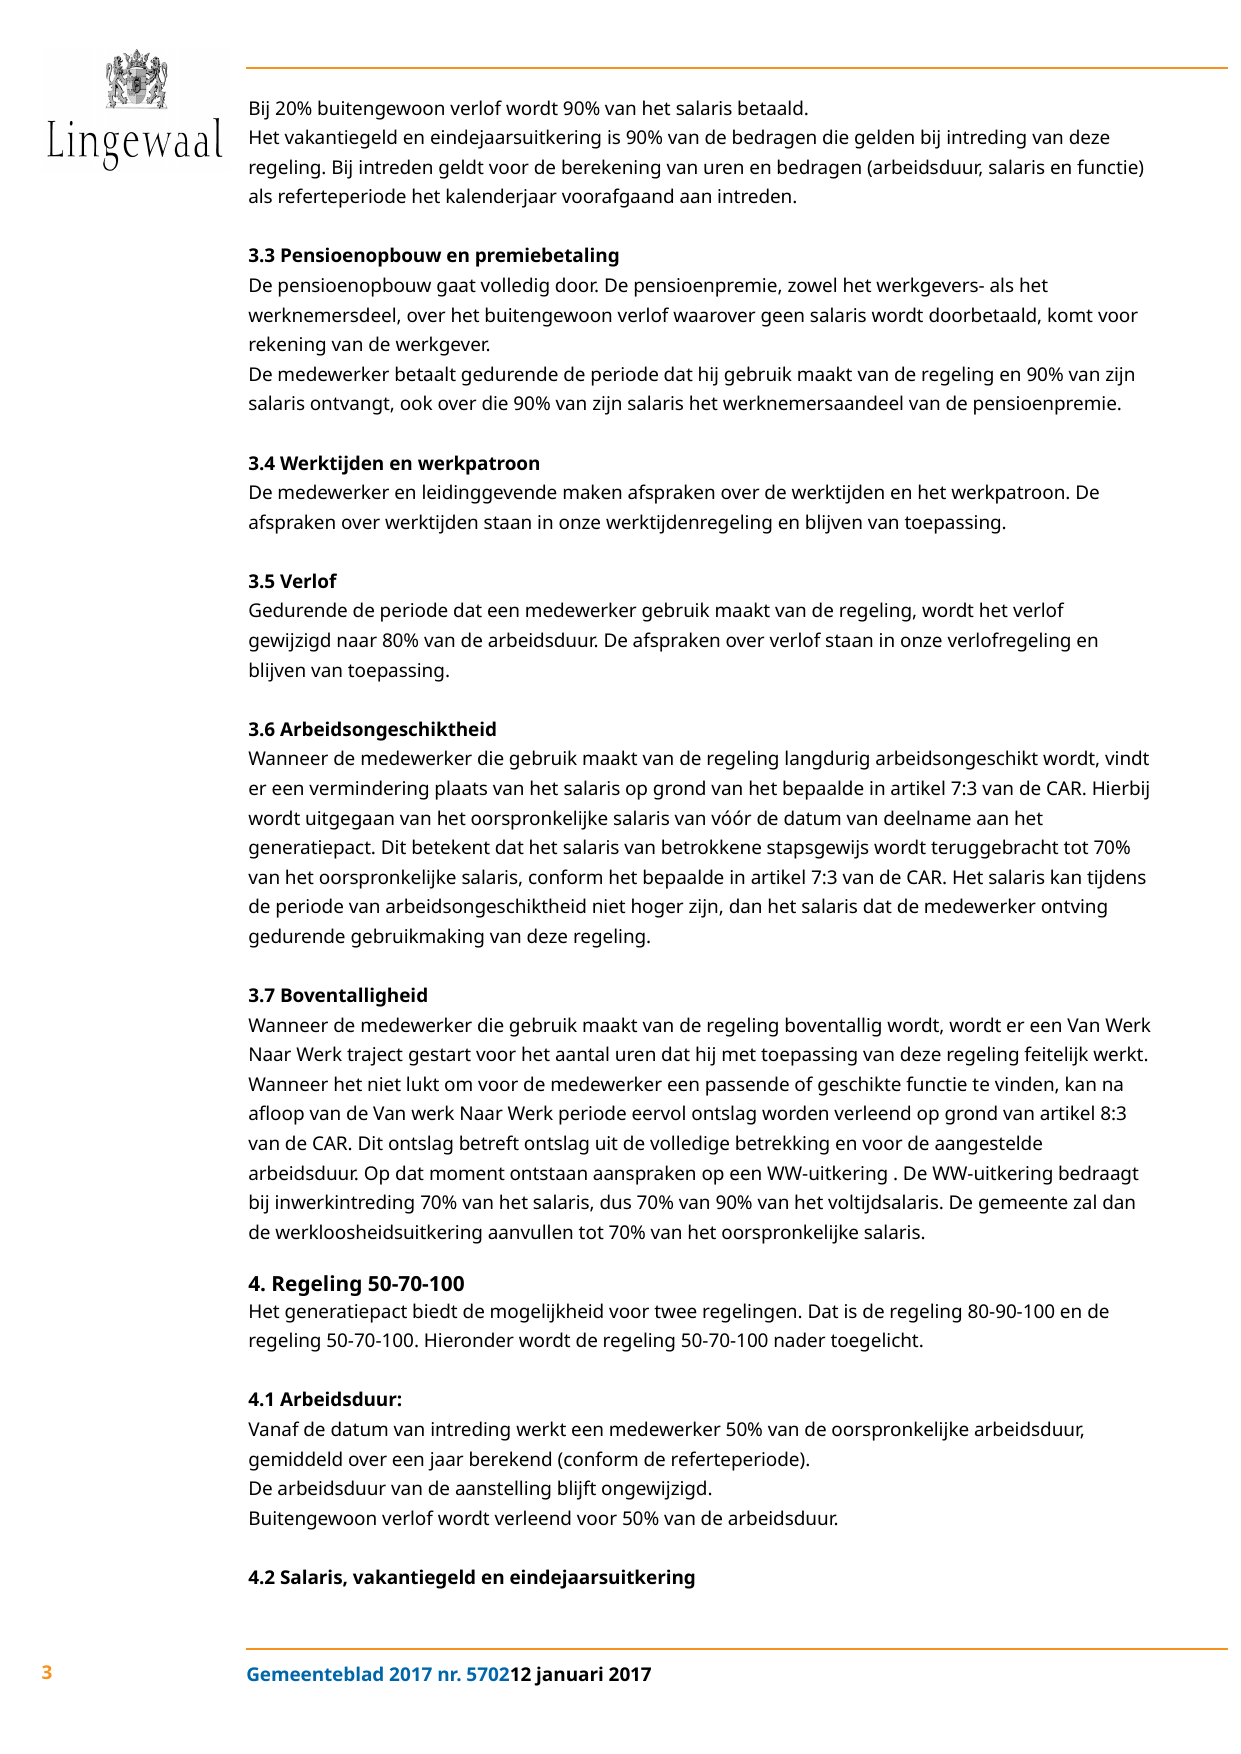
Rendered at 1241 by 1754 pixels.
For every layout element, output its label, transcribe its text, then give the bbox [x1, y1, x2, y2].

text De medewerker betaalt gedurende de periode dat hij gebruik maakt van de regeling en 90% van zijn salaris ontvangt, ook over die 90% van zijn salaris het werknemersaandeel van de pensioenpremie. [248, 361, 1152, 416]
text De medewerker en leidinggevende maken afspraken over de werktijden en het werkpatroon. De afspraken over werktijden staan in onze werktijdenregeling en blijven van toepassing. [248, 479, 1152, 535]
text De pensioenopbouw gaat volledig door. De pensioenpremie, zowel het werkgevers- als het werknemersdeel, over het buitengewoon verlof waarover geen salaris wordt doorbetaald, komt voor rekening van de werkgever. [248, 272, 1152, 357]
text Het vakantiegeld en eindejaarsuitkering is 90% van de bedragen die gelden bij intreding van deze regeling. Bij intreden geldt voor de berekening van uren en bedragen (arbeidsduur, salaris en functie) als referteperiode het kalenderjaar voorafgaand aan intreden. [248, 124, 1152, 209]
text Bij 20% buitengewoon verlof wordt 90% van het salaris betaald. [248, 95, 1152, 121]
text De arbeidsduur van de aanstelling blijft ongewijzigd. [248, 1475, 1152, 1501]
text 3.6 Arbeidsongeschiktheid [248, 716, 1152, 742]
text 3.5 Verlof [248, 568, 1152, 594]
text 4. Regeling 50-70-100 [248, 1269, 1152, 1298]
text Wanneer de medewerker die gebruik maakt van de regeling boventallig wordt, wordt er een Van Werk Naar Werk traject gestart voor het aantal uren dat hij met toepassing van deze regeling feitelijk werkt. [248, 1012, 1152, 1067]
text Buitengewoon verlof wordt verleend voor 50% van de arbeidsduur. [248, 1505, 1152, 1531]
text Het generatiepact biedt de mogelijkheid voor twee regelingen. Dat is de regeling 80-90-100 en de regeling 50-70-100. Hieronder wordt de regeling 50-70-100 nader toegelicht. [248, 1298, 1152, 1353]
text 4.1 Arbeidsduur: [248, 1387, 1152, 1412]
text 3.7 Boventalligheid [248, 982, 1152, 1008]
picture [41, 47, 231, 172]
text Vanaf de datum van intreding werkt een medewerker 50% van de oorspronkelijke arbeidsduur, gemiddeld over een jaar berekend (conform de referteperiode). [248, 1416, 1152, 1471]
text 4.2 Salaris, vakantiegeld en eindejaarsuitkering [248, 1564, 1152, 1590]
text Wanneer het niet lukt om voor de medewerker een passende of geschikte functie te vinden, kan na afloop van de Van werk Naar Werk periode eervol ontslag worden verleend op grond van artikel 8:3 van de CAR. Dit ontslag betreft ontslag uit de volledige betrekking en voor de aangestelde arbeidsduur. Op dat moment ontstaan aanspraken op een WW-uitkering . De WW-uitkering bedraagt bij inwerkintreding 70% van het salaris, dus 70% van 90% van het voltijdsalaris. De gemeente zal dan de werkloosheidsuitkering aanvullen tot 70% van het oorspronkelijke salaris. [248, 1071, 1152, 1245]
text Wanneer de medewerker die gebruik maakt van de regeling langdurig arbeidsongeschikt wordt, vindt er een vermindering plaats van het salaris op grond van het bepaalde in artikel 7:3 van de CAR. Hierbij wordt uitgegaan van het oorspronkelijke salaris van vóór de datum van deelname aan het generatiepact. Dit betekent dat het salaris van betrokkene stapsgewijs wordt teruggebracht tot 70% van het oorspronkelijke salaris, conform het bepaalde in artikel 7:3 van de CAR. Het salaris kan tijdens de periode van arbeidsongeschiktheid niet hoger zijn, dan het salaris dat de medewerker ontving gedurende gebruikmaking van deze regeling. [248, 746, 1152, 949]
text 3.3 Pensioenopbouw en premiebetaling [248, 243, 1152, 268]
text Gedurende de periode dat een medewerker gebruik maakt van de regeling, wordt het verlof gewijzigd naar 80% van de arbeidsduur. De afspraken over verlof staan in onze verlofregeling en blijven van toepassing. [248, 598, 1152, 683]
text 3.4 Werktijden en werkpatroon [248, 450, 1152, 476]
